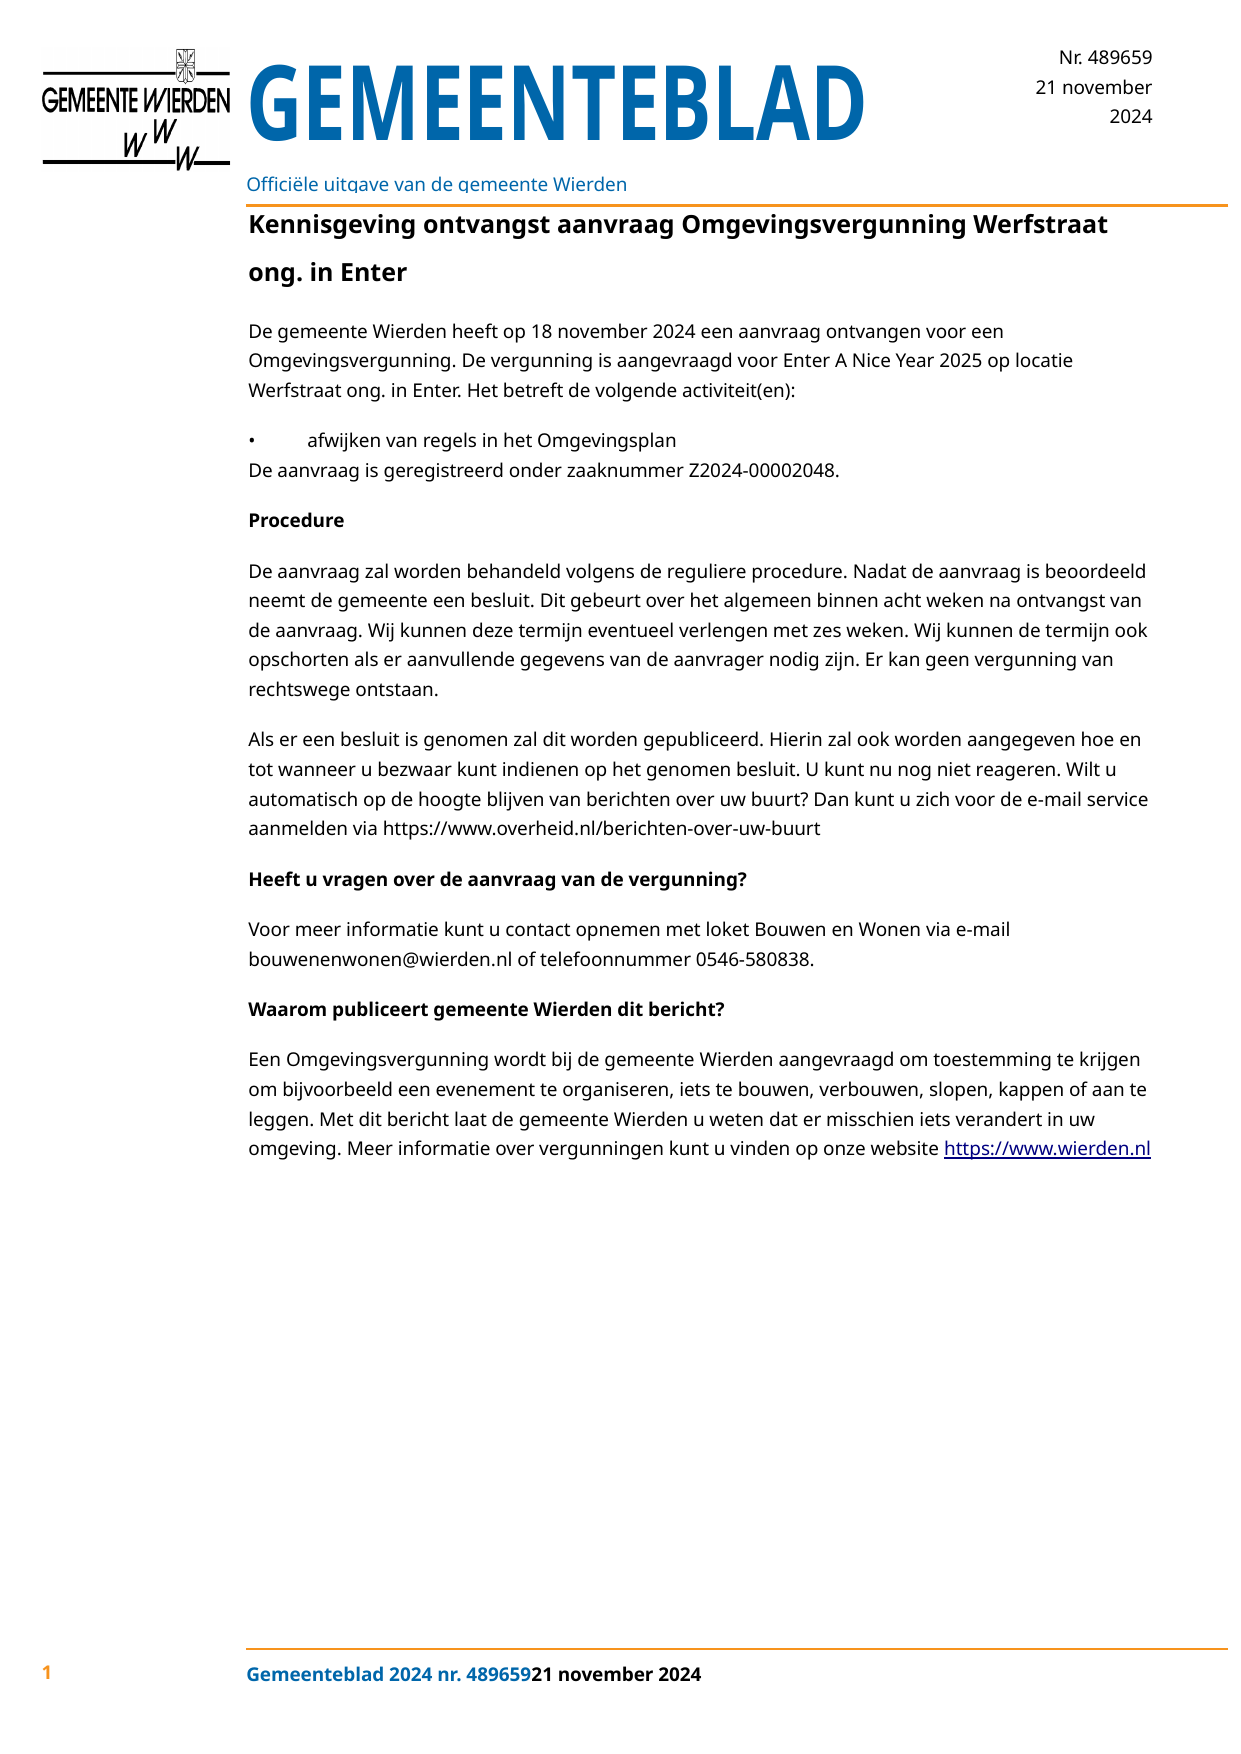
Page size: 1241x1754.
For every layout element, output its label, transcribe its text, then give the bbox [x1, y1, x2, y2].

text De aanvraag is geregistreerd onder zaaknummer Z2024-00002048. [248, 457, 1152, 483]
list afwijken van regels in het Omgevingsplan [248, 427, 1152, 453]
text Procedure [248, 507, 1152, 533]
text Een Omgevingsvergunning wordt bij de gemeente Wierden aangevraagd om toestemming te krijgen om bijvoorbeeld een evenement te organiseren, iets te bouwen, verbouwen, slopen, kappen of aan te leggen. Met dit bericht laat de gemeente Wierden u weten dat er misschien iets verandert in uw omgeving. Meer informatie over vergunningen kunt u vinden op onze website https://www.wierden.nl [248, 1047, 1152, 1161]
text Als er een besluit is genomen zal dit worden gepubliceerd. Hierin zal ook worden aangegeven hoe en tot wanneer u bezwaar kunt indienen op het genomen besluit. U kunt nu nog niet reageren. Wilt u automatisch op de hoogte blijven van berichten over uw buurt? Dan kunt u zich voor de e-mail service aanmelden via https://www.overheid.nl/berichten-over-uw-buurt [248, 727, 1152, 841]
text Heeft u vragen over de aanvraag van de vergunning? [248, 866, 1152, 892]
picture [41, 47, 231, 172]
text Voor meer informatie kunt u contact opnemen met loket Bouwen en Wonen via e-mail bouwenenwonen@wierden.nl of telefoonnummer 0546-580838. [248, 916, 1152, 972]
text Waarom publiceert gemeente Wierden dit bericht? [248, 996, 1152, 1022]
text De aanvraag zal worden behandeld volgens de reguliere procedure. Nadat de aanvraag is beoordeeld neemt de gemeente een besluit. Dit gebeurt over het algemeen binnen acht weken na ontvangst van de aanvraag. Wij kunnen deze termijn eventueel verlengen met zes weken. Wij kunnen de termijn ook opschorten als er aanvullende gegevens van de aanvrager nodig zijn. Er kan geen vergunning van rechtswege ontstaan. [248, 558, 1152, 702]
text De gemeente Wierden heeft op 18 november 2024 een aanvraag ontvangen voor een Omgevingsvergunning. De vergunning is aangevraagd voor Enter A Nice Year 2025 op locatie Werfstraat ong. in Enter. Het betreft de volgende activiteit(en): [248, 318, 1152, 403]
text Kennisgeving ontvangst aanvraag Omgevingsvergunning Werfstraat ong. in Enter [248, 207, 1152, 288]
